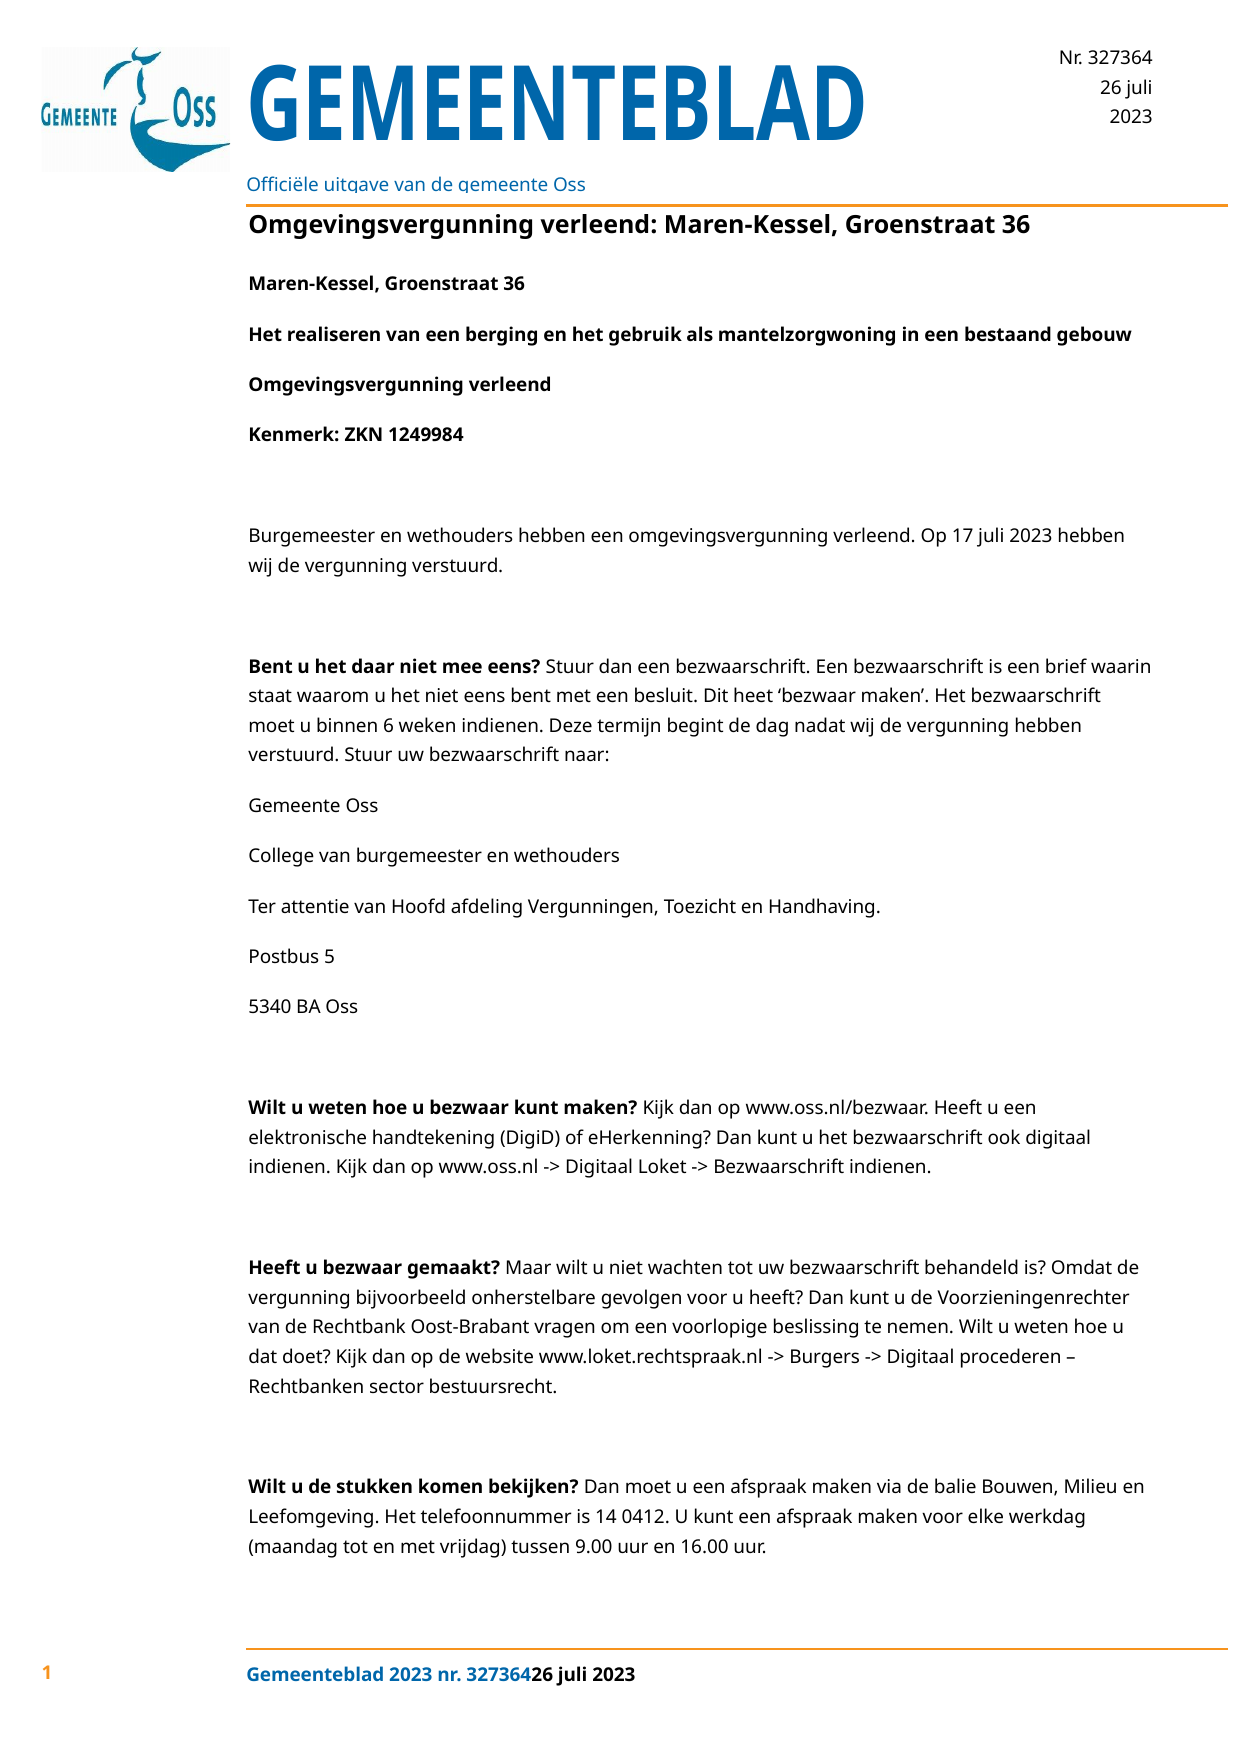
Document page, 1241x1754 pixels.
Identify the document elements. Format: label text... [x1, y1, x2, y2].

text Wilt u weten hoe u bezwaar kunt maken? Kijk dan op www.oss.nl/bezwaar. Heeft u een elektronische handtekening (DigiD) of eHerkenning? Dan kunt u het bezwaarschrift ook digitaal indienen. Kijk dan op www.oss.nl -> Digitaal Loket -> Bezwaarschrift indienen. [248, 1094, 1152, 1179]
text 5340 BA Oss [248, 994, 1152, 1019]
text Wilt u de stukken komen bekijken? Dan moet u een afspraak maken via de balie Bouwen, Milieu en Leefomgeving. Het telefoonnummer is 14 0412. U kunt een afspraak maken voor elke werkdag (maandag tot en met vrijdag) tussen 9.00 uur en 16.00 uur. [248, 1474, 1152, 1558]
text Bent u het daar niet mee eens? Stuur dan een bezwaarschrift. Een bezwaarschrift is een brief waarin staat waarom u het niet eens bent met een besluit. Dit heet ‘bezwaar maken’. Het bezwaarschrift moet u binnen 6 weken indienen. Deze termijn begint de dag nadat wij de vergunning hebben verstuurd. Stuur uw bezwaarschrift naar: [248, 653, 1152, 767]
text College van burgemeester en wethouders [248, 842, 1152, 868]
text Omgevingsvergunning verleend [248, 371, 1152, 397]
text Het realiseren van een berging en het gebruik als mantelzorgwoning in een bestaand gebouw [248, 321, 1152, 346]
text Postbus 5 [248, 943, 1152, 969]
text Heeft u bezwaar gemaakt? Maar wilt u niet wachten tot uw bezwaarschrift behandeld is? Omdat de vergunning bijvoorbeeld onherstelbare gevolgen voor u heeft? Dan kunt u de Voorzieningenrechter van de Rechtbank Oost-Brabant vragen om een voorlopige beslissing te nemen. Wilt u weten hoe u dat doet? Kijk dan op de website www.loket.rechtspraak.nl -> Burgers -> Digitaal procederen – Rechtbanken sector bestuursrecht. [248, 1254, 1152, 1398]
picture [41, 47, 231, 172]
text Burgemeester en wethouders hebben een omgevingsvergunning verleend. Op 17 juli 2023 hebben wij de vergunning verstuurd. [248, 522, 1152, 578]
text Kenmerk: ZKN 1249984 [248, 422, 1152, 447]
text Ter attentie van Hoofd afdeling Vergunningen, Toezicht en Handhaving. [248, 893, 1152, 918]
text Omgevingsvergunning verleend: Maren-Kessel, Groenstraat 36 [248, 207, 1152, 241]
text Gemeente Oss [248, 792, 1152, 818]
text Maren-Kessel, Groenstraat 36 [248, 270, 1152, 296]
